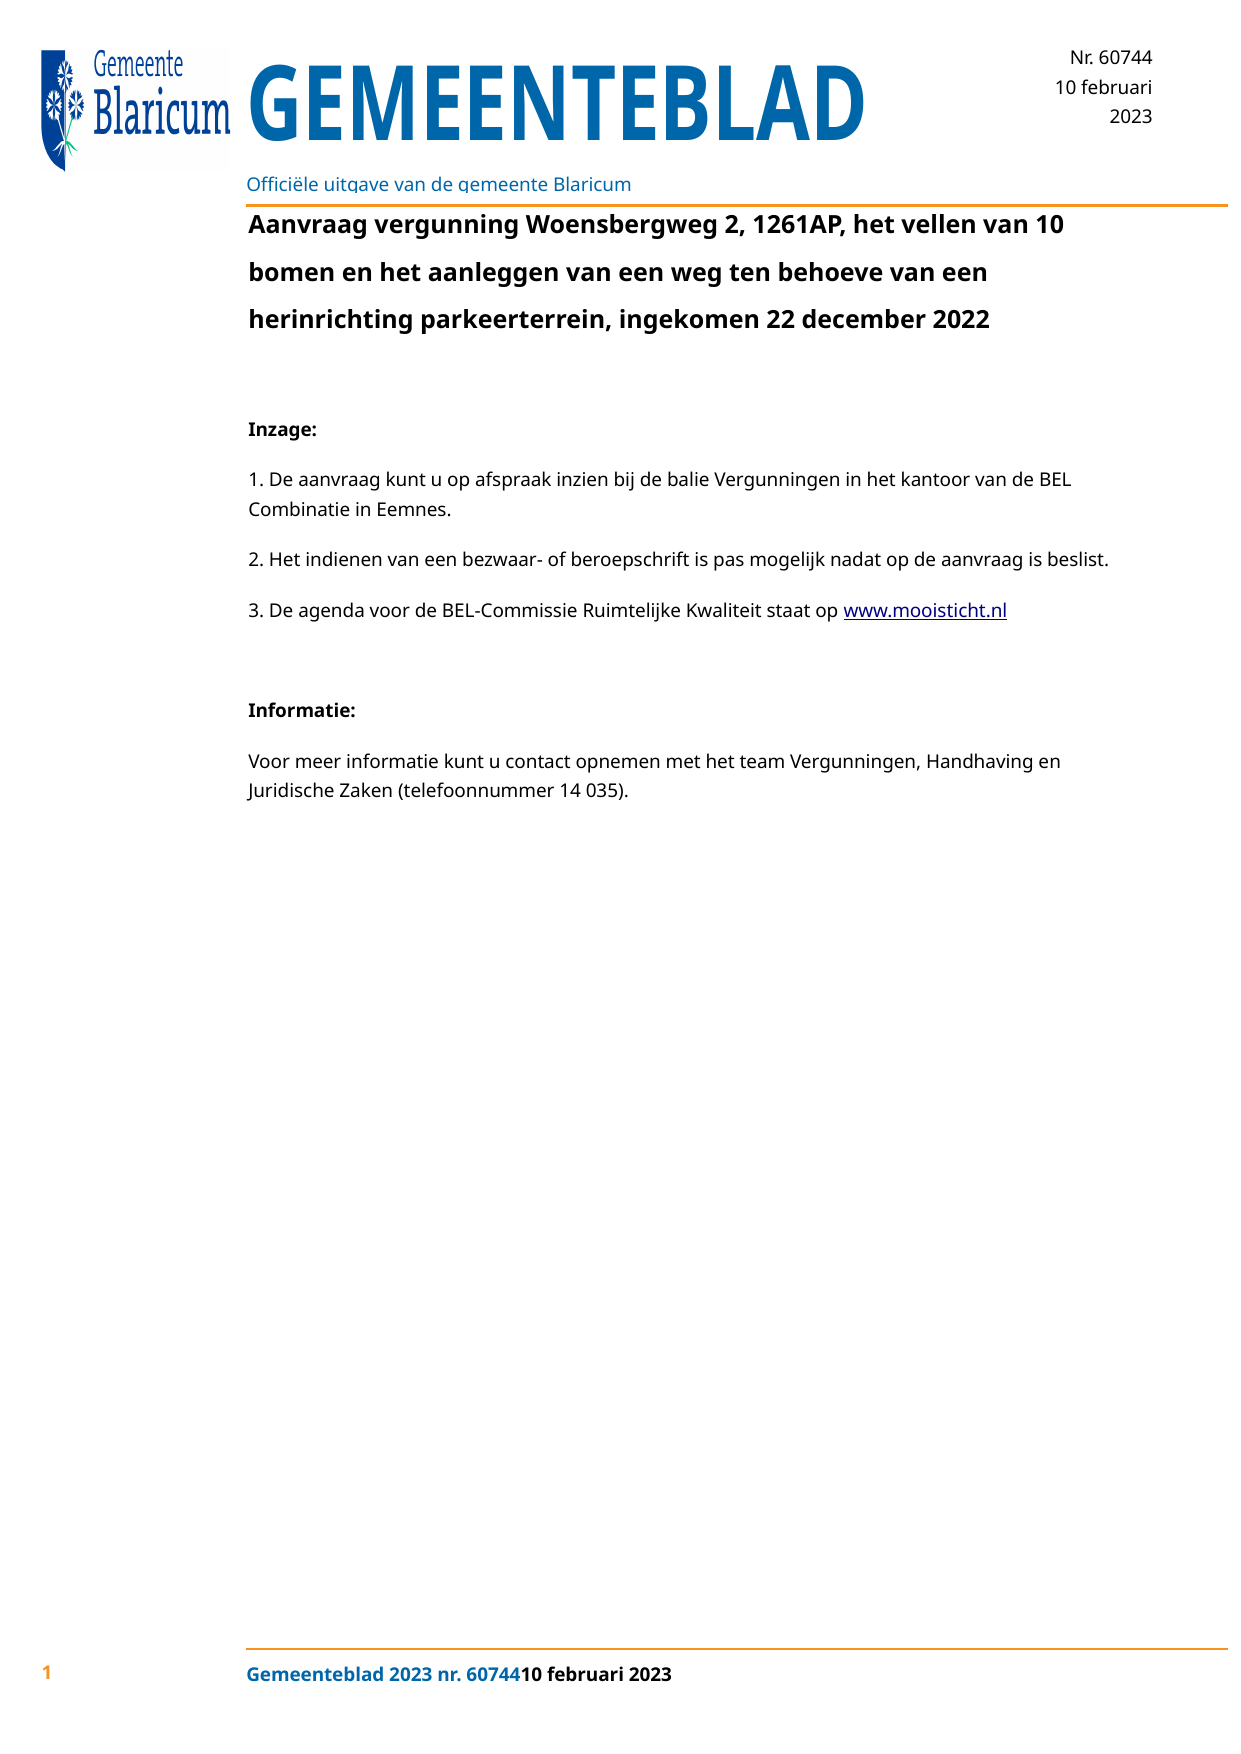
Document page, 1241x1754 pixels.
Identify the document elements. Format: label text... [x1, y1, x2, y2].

text Aanvraag vergunning Woensbergweg 2, 1261AP, het vellen van 10 bomen en het aanleggen van een weg ten behoeve van een herinrichting parkeerterrein, ingekomen 22 december 2022 [248, 207, 1152, 336]
text Inzage: [248, 416, 1152, 442]
text 2. Het indienen van een bezwaar- of beroepschrift is pas mogelijk nadat op de aanvraag is beslist. [248, 546, 1152, 572]
text 3. De agenda voor de BEL-Commissie Ruimtelijke Kwaliteit staat op www.mooisticht.nl [248, 597, 1152, 622]
text 1. De aanvraag kunt u op afspraak inzien bij de balie Vergunningen in het kantoor van de BEL Combinatie in Eemnes. [248, 466, 1152, 522]
text Informatie: [248, 698, 1152, 723]
text Voor meer informatie kunt u contact opnemen met het team Vergunningen, Handhaving en Juridische Zaken (telefoonnummer 14 035). [248, 748, 1152, 803]
picture [41, 47, 231, 172]
